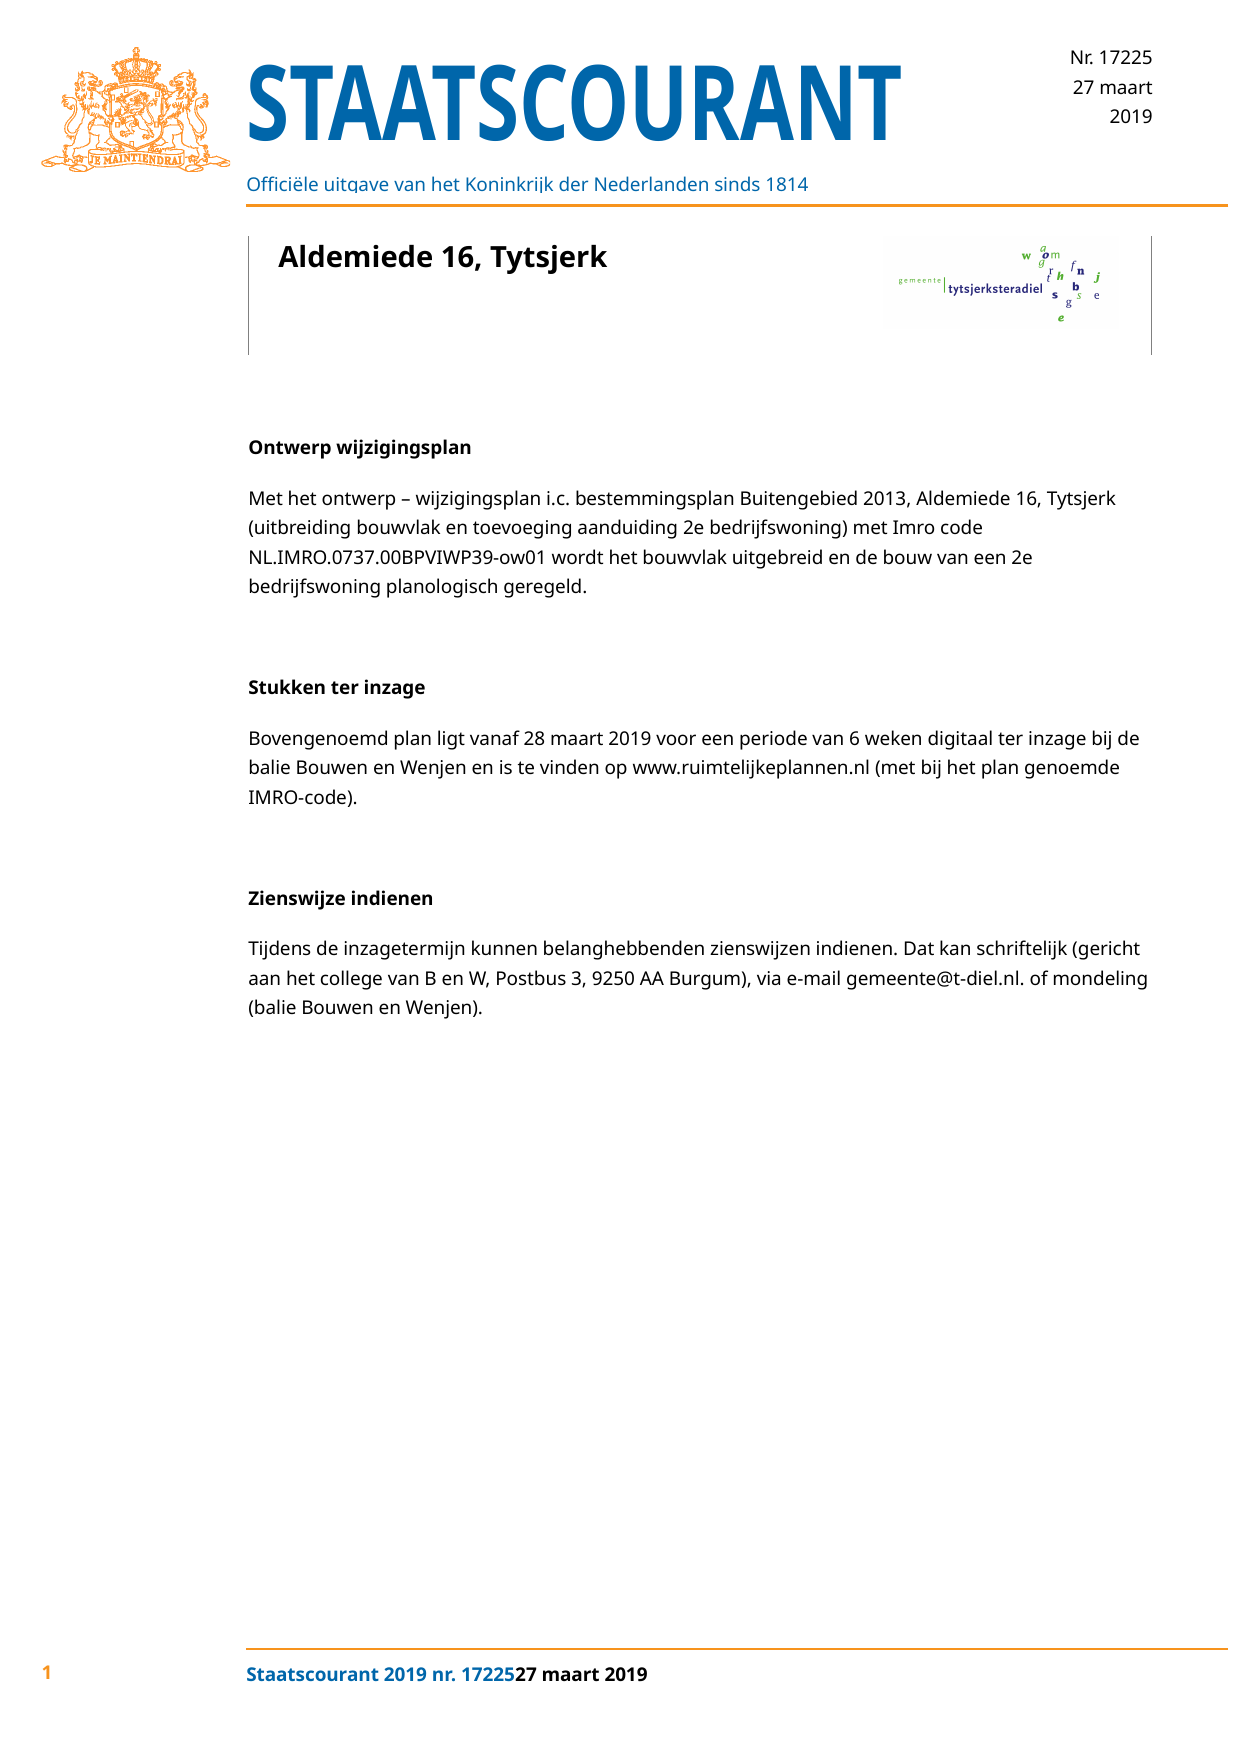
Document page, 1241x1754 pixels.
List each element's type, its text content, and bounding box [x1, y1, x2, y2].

text Zienswijze indienen [248, 885, 1152, 911]
text Stukken ter inzage [248, 674, 1152, 700]
picture [41, 47, 231, 172]
text Bovengenoemd plan ligt vanaf 28 maart 2019 voor een periode van 6 weken digitaal ter inzage bij de balie Bouwen en Wenjen en is te vinden op www.ruimtelijkeplannen.nl (met bij het plan genoemde IMRO-code). [248, 725, 1152, 810]
table_header Aldemiede 16, Tytsjerk [249, 236, 850, 355]
picture [882, 236, 1119, 329]
table_header [850, 236, 1151, 355]
text Met het ontwerp – wijzigingsplan i.c. bestemmingsplan Buitengebied 2013, Aldemiede 16, Tytsjerk (uitbreiding bouwvlak en toevoeging aanduiding 2e bedrijfswoning) met Imro code NL.IMRO.0737.00BPVIWP39-ow01 wordt het bouwvlak uitgebreid en de bouw van een 2e bedrijfswoning planologisch geregeld. [248, 485, 1152, 599]
text Ontwerp wijzigingsplan [248, 434, 1152, 460]
text Tijdens de inzagetermijn kunnen belanghebbenden zienswijzen indienen. Dat kan schriftelijk (gericht aan het college van B en W, Postbus 3, 9250 AA Burgum), via e-mail gemeente@t-diel.nl. of mondeling (balie Bouwen en Wenjen). [248, 935, 1152, 1020]
